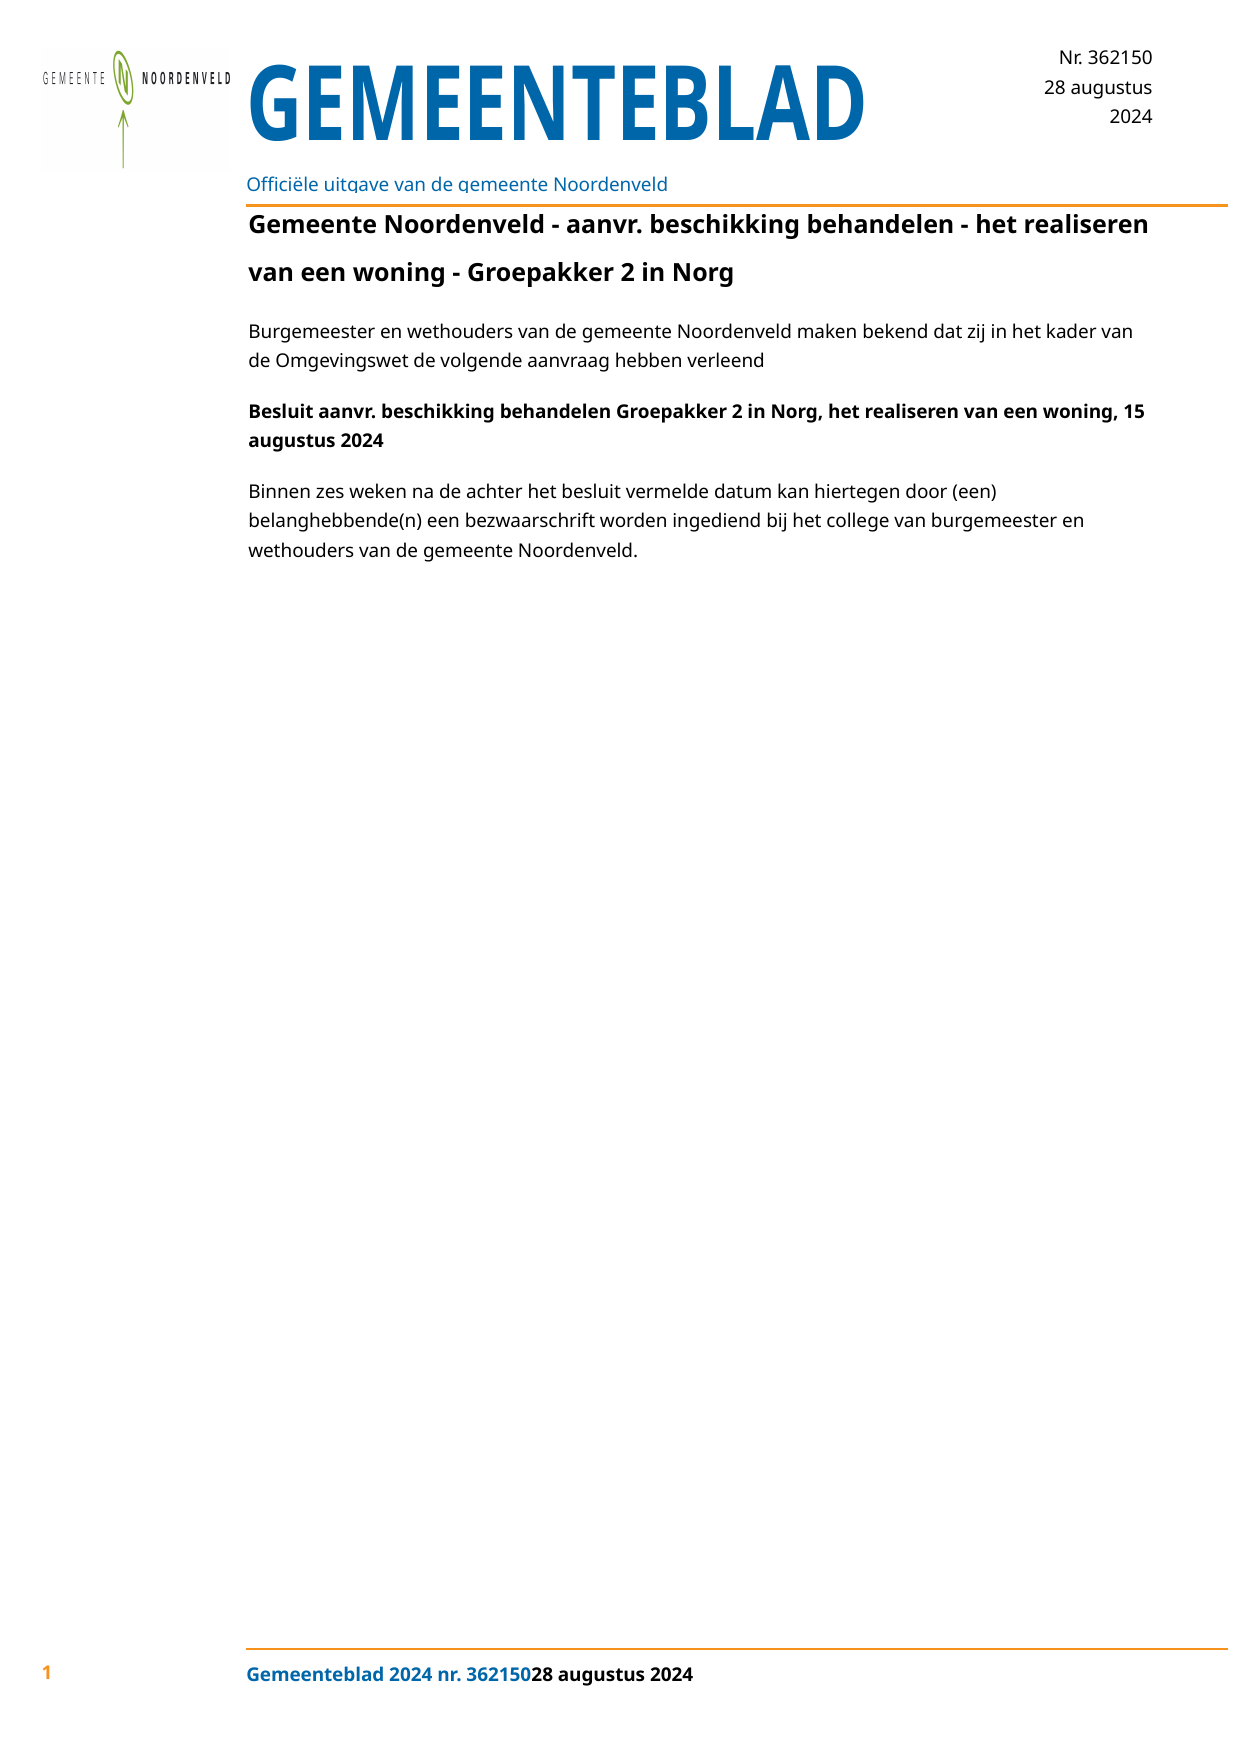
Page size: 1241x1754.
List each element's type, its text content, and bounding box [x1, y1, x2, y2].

picture [41, 47, 231, 172]
text Besluit aanvr. beschikking behandelen Groepakker 2 in Norg, het realiseren van een woning, 15 augustus 2024 [248, 398, 1152, 453]
text Gemeente Noordenveld - aanvr. beschikking behandelen - het realiseren van een woning - Groepakker 2 in Norg [248, 207, 1152, 288]
text Binnen zes weken na de achter het besluit vermelde datum kan hiertegen door (een) belanghebbende(n) een bezwaarschrift worden ingediend bij het college van burgemeester en wethouders van de gemeente Noordenveld. [248, 478, 1152, 563]
text Burgemeester en wethouders van de gemeente Noordenveld maken bekend dat zij in het kader van de Omgevingswet de volgende aanvraag hebben verleend [248, 318, 1152, 373]
